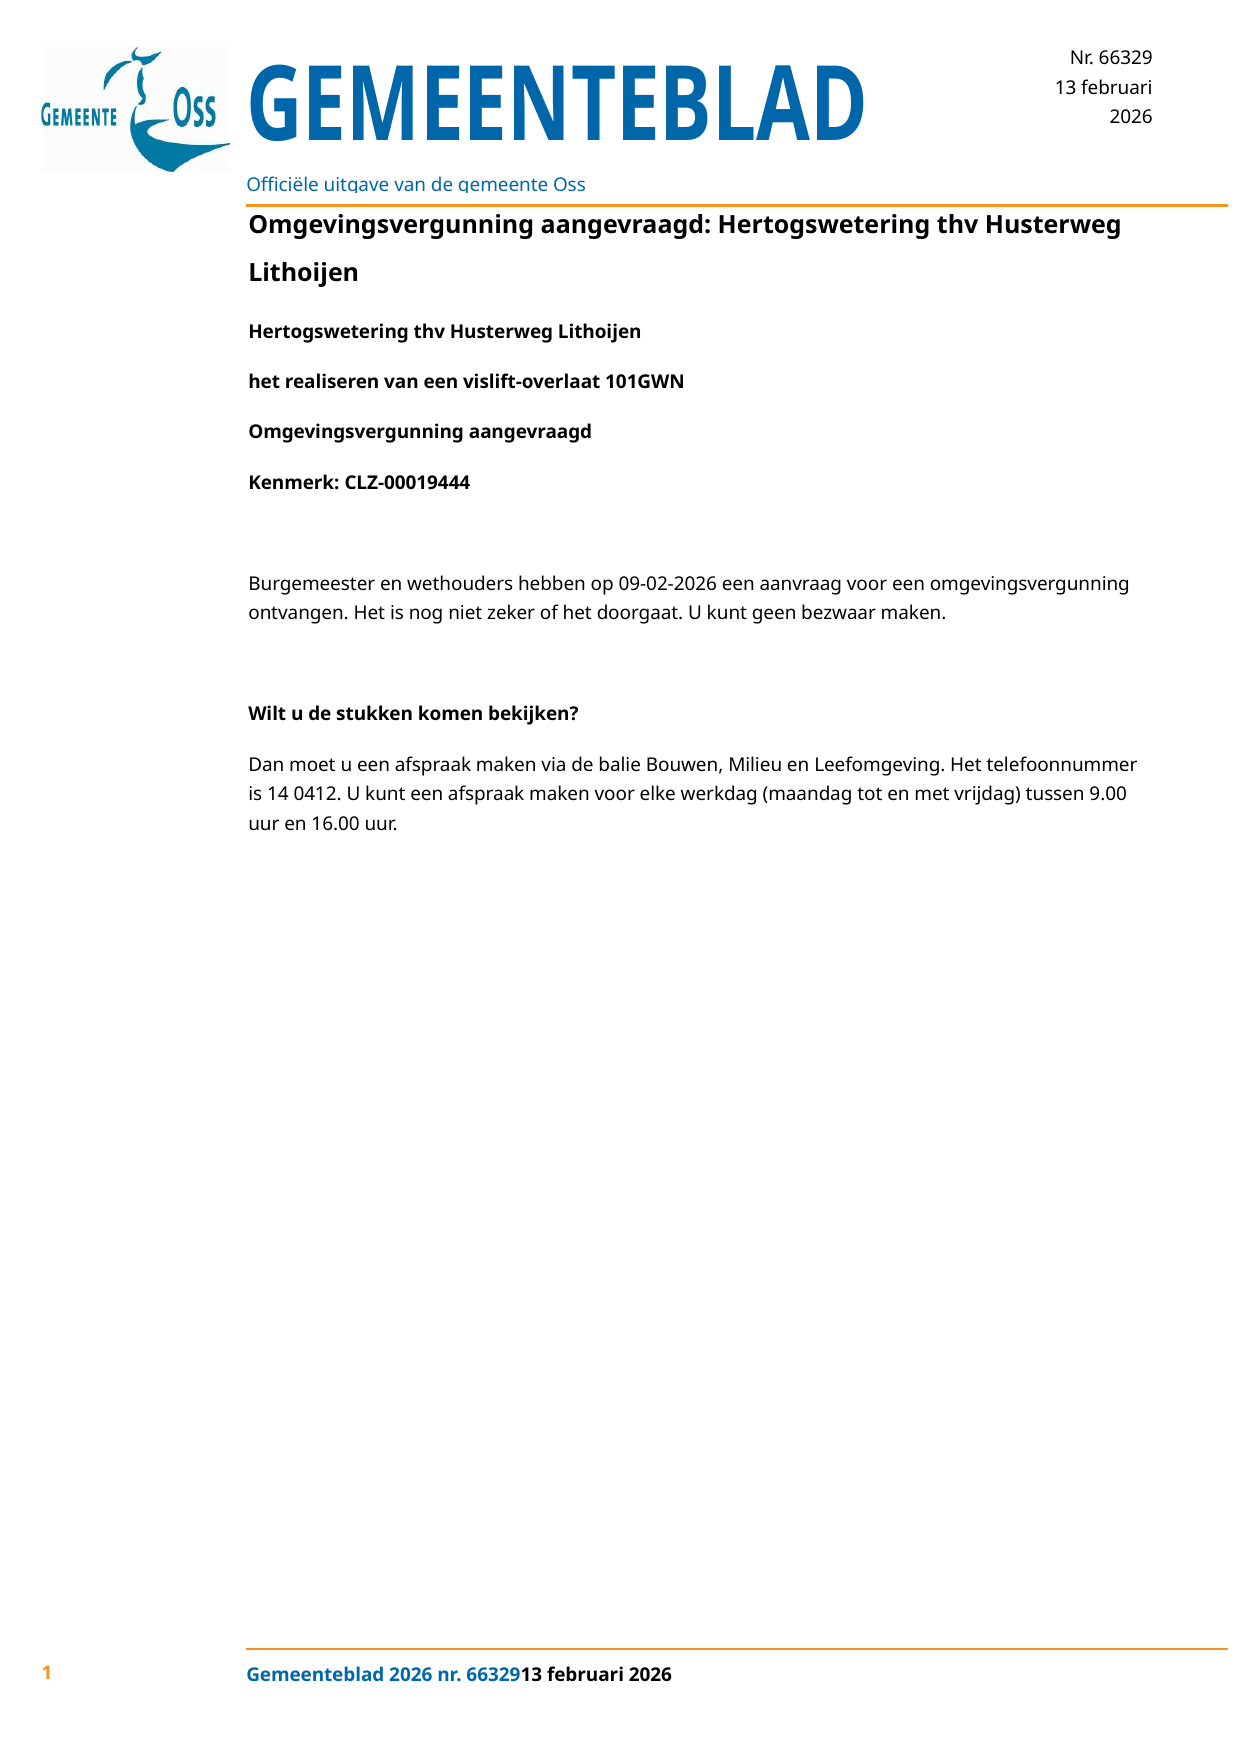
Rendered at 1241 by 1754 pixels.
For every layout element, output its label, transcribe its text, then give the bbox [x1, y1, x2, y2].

text Kenmerk: CLZ-00019444 [248, 469, 1152, 495]
text Omgevingsvergunning aangevraagd [248, 419, 1152, 444]
text Wilt u de stukken komen bekijken? [248, 700, 1152, 726]
text het realiseren van een vislift-overlaat 101GWN [248, 368, 1152, 394]
text Dan moet u een afspraak maken via de balie Bouwen, Milieu en Leefomgeving. Het telefoonnummer is 14 0412. U kunt een afspraak maken voor elke werkdag (maandag tot en met vrijdag) tussen 9.00 uur en 16.00 uur. [248, 751, 1152, 836]
picture [41, 47, 231, 172]
text Burgemeester en wethouders hebben op 09-02-2026 een aanvraag voor een omgevingsvergunning ontvangen. Het is nog niet zeker of het doorgaat. U kunt geen bezwaar maken. [248, 570, 1152, 625]
text Hertogswetering thv Husterweg Lithoijen [248, 318, 1152, 344]
text Omgevingsvergunning aangevraagd: Hertogswetering thv Husterweg Lithoijen [248, 207, 1152, 288]
